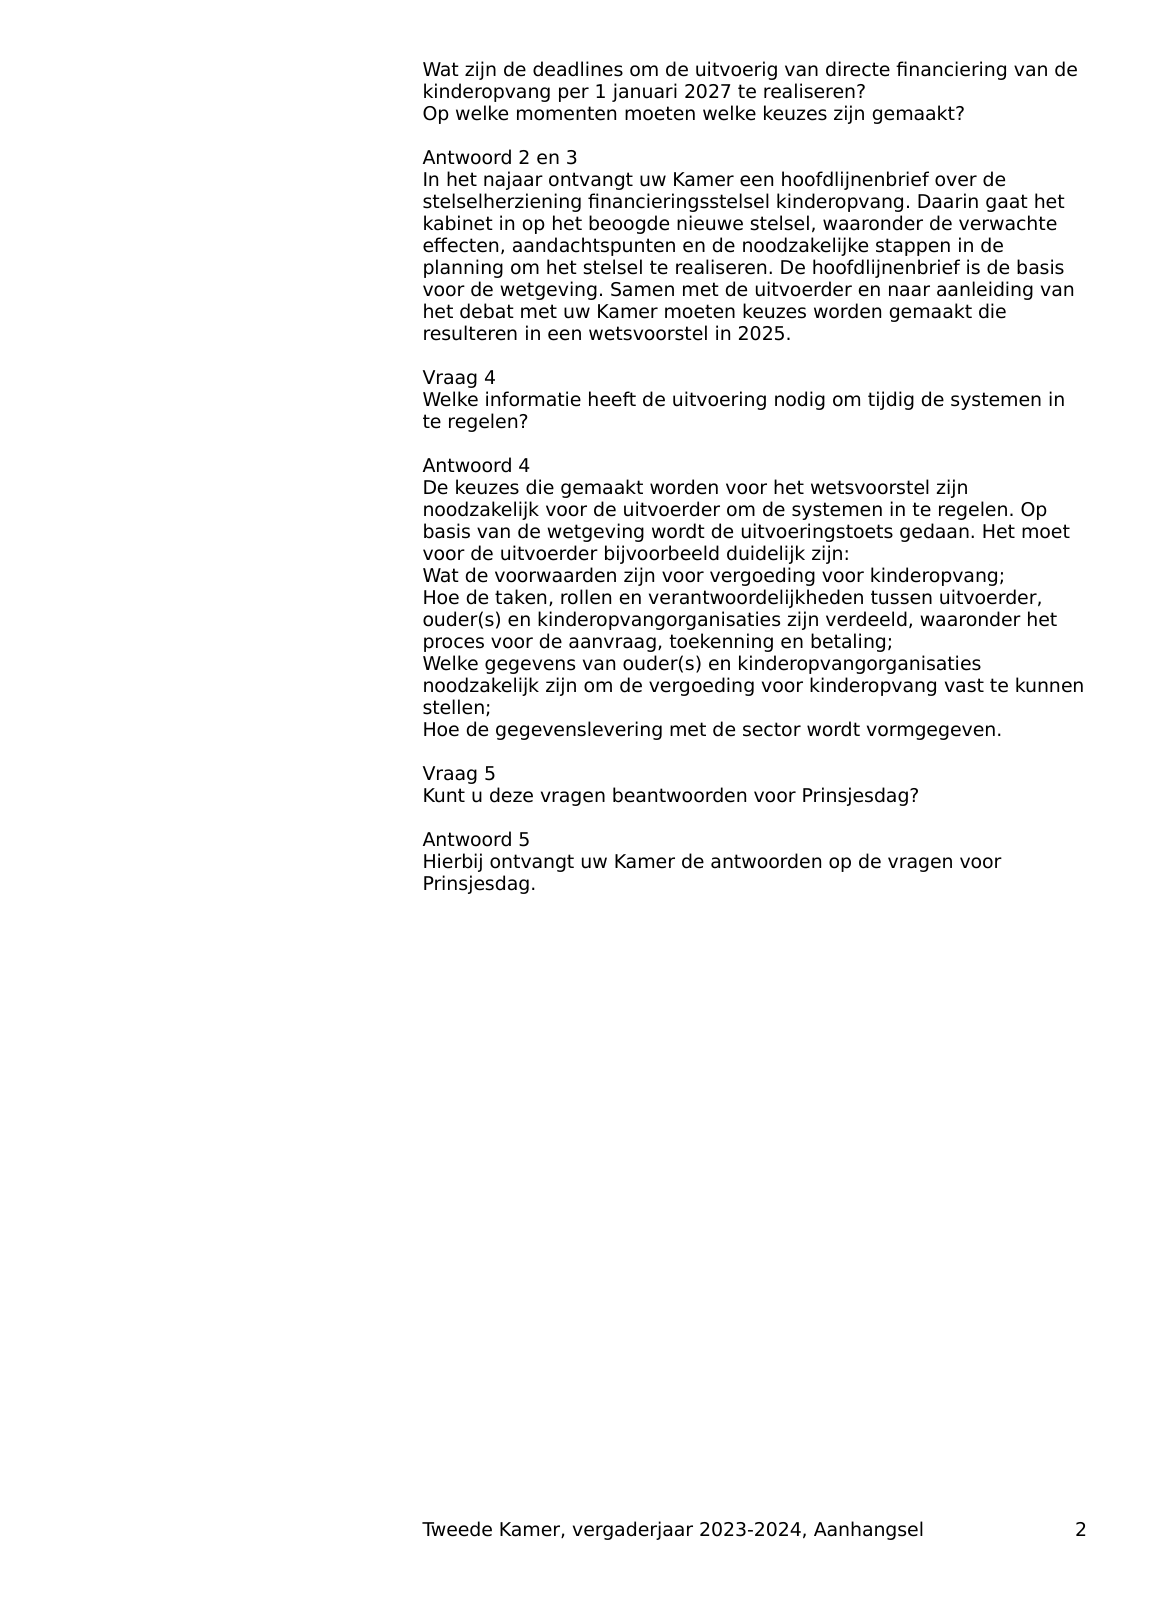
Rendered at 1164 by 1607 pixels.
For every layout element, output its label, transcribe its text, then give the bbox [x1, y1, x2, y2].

text Welke gegevens van ouder(s) en kinderopvangorganisaties noodzakelijk zijn om de vergoeding voor kinderopvang vast te kunnen stellen; [422, 653, 1087, 719]
text Antwoord 5 [422, 829, 1087, 851]
text Welke informatie heeft de uitvoering nodig om tijdig de systemen in te regelen? [422, 389, 1087, 433]
text In het najaar ontvangt uw Kamer een hoofdlijnenbrief over de stelselherziening financieringsstelsel kinderopvang. Daarin gaat het kabinet in op het beoogde nieuwe stelsel, waaronder de verwachte effecten, aandachtspunten en de noodzakelijke stappen in de planning om het stelsel te realiseren. De hoofdlijnenbrief is de basis voor de wetgeving. Samen met de uitvoerder en naar aanleiding van het debat met uw Kamer moeten keuzes worden gemaakt die resulteren in een wetsvoorstel in 2025. [422, 169, 1087, 345]
text Op welke momenten moeten welke keuzes zijn gemaakt? [422, 103, 1087, 125]
text Vraag 5 [422, 763, 1087, 785]
text Antwoord 4 [422, 455, 1087, 477]
text Hierbij ontvangt uw Kamer de antwoorden op de vragen voor Prinsjesdag. [422, 851, 1087, 895]
text Wat zijn de deadlines om de uitvoerig van directe financiering van de kinderopvang per 1 januari 2027 te realiseren? [422, 59, 1087, 103]
text Wat de voorwaarden zijn voor vergoeding voor kinderopvang; [422, 565, 1087, 587]
text Vraag 4 [422, 367, 1087, 389]
text Hoe de gegevenslevering met de sector wordt vormgegeven. [422, 719, 1087, 741]
text Antwoord 2 en 3 [422, 147, 1087, 169]
text Kunt u deze vragen beantwoorden voor Prinsjesdag? [422, 785, 1087, 807]
text Hoe de taken, rollen en verantwoordelijkheden tussen uitvoerder, ouder(s) en kinderopvangorganisaties zijn verdeeld, waaronder het proces voor de aanvraag, toekenning en betaling; [422, 587, 1087, 653]
text De keuzes die gemaakt worden voor het wetsvoorstel zijn noodzakelijk voor de uitvoerder om de systemen in te regelen. Op basis van de wetgeving wordt de uitvoeringstoets gedaan. Het moet voor de uitvoerder bijvoorbeeld duidelijk zijn: [422, 477, 1087, 565]
